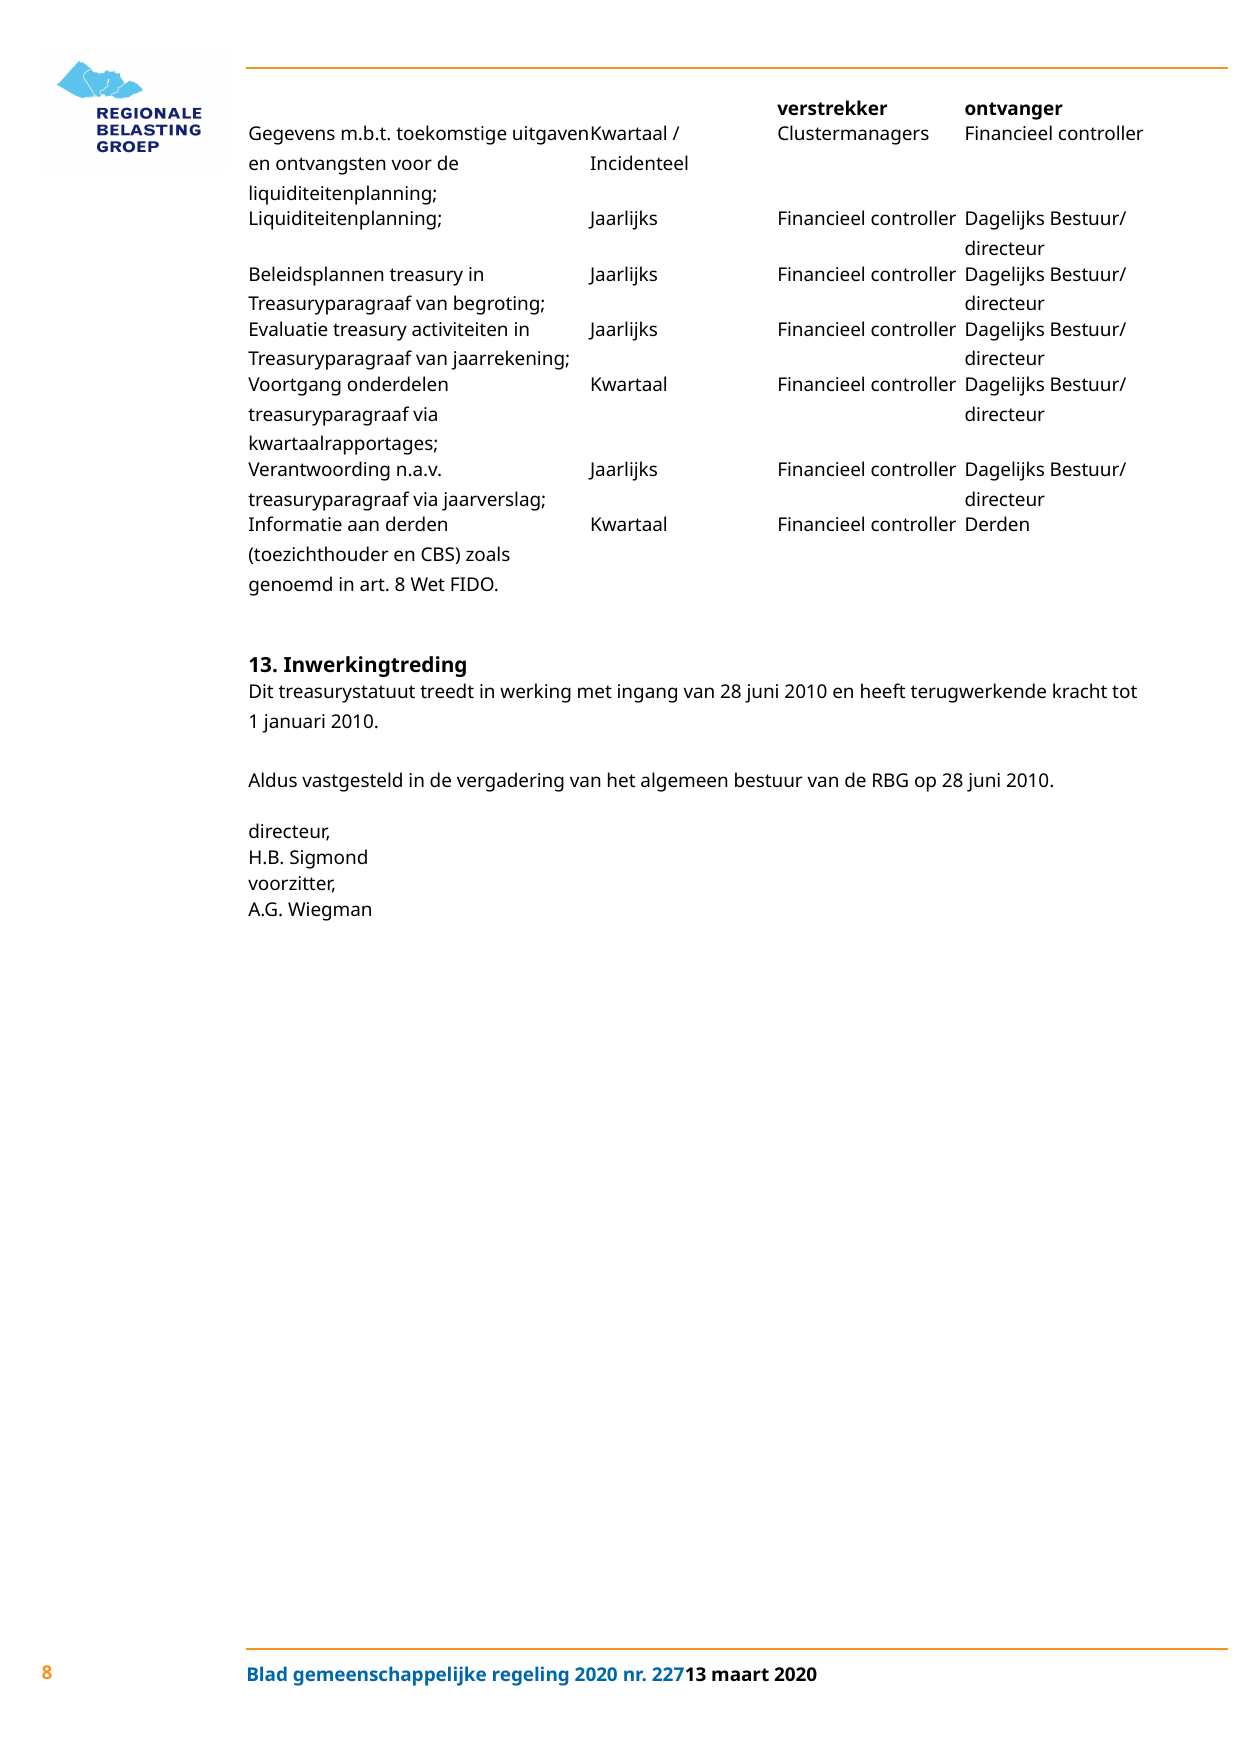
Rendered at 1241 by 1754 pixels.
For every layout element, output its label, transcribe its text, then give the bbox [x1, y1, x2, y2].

table_cell Dagelijks Bestuur/ directeur [964, 316, 1152, 371]
table_cell Dagelijks Bestuur/ directeur [964, 371, 1152, 456]
table_header [248, 95, 590, 121]
table_cell Financieel controller [777, 456, 964, 512]
table_cell Dagelijks Bestuur/ directeur [964, 205, 1152, 261]
text Aldus vastgesteld in de vergadering van het algemeen bestuur van de RBG op 28 juni 2010. [248, 767, 1152, 793]
table_cell Financieel controller [777, 261, 964, 316]
table_cell Liquiditeitenplanning; [248, 205, 590, 261]
table_cell Kwartaal [590, 512, 777, 596]
table_cell Financieel controller [777, 371, 964, 456]
table_cell Informatie aan derden (toezichthouder en CBS) zoals genoemd in art. 8 Wet FIDO. [248, 512, 590, 596]
table_cell Financieel controller [777, 205, 964, 261]
text voorzitter, [248, 870, 1152, 896]
table_cell Clustermanagers [777, 121, 964, 205]
table_cell Jaarlijks [590, 316, 777, 371]
text 13. Inwerkingtreding [248, 650, 1152, 678]
table_header verstrekker [777, 95, 964, 121]
table_header [590, 95, 777, 121]
table_cell Dagelijks Bestuur/ directeur [964, 456, 1152, 512]
text directeur, [248, 819, 1152, 844]
table_cell Kwartaal [590, 371, 777, 456]
table_cell Jaarlijks [590, 456, 777, 512]
table_cell Financieel controller [964, 121, 1152, 205]
table_cell Verantwoording n.a.v. treasuryparagraaf via jaarverslag; [248, 456, 590, 512]
table_header ontvanger [964, 95, 1152, 121]
picture [41, 47, 231, 172]
table_cell Jaarlijks [590, 205, 777, 261]
table_cell Financieel controller [777, 512, 964, 596]
table_cell Evaluatie treasury activiteiten in Treasuryparagraaf van jaarrekening; [248, 316, 590, 371]
table_cell Voortgang onderdelen treasuryparagraaf via kwartaalrapportages; [248, 371, 590, 456]
text A.G. Wiegman [248, 896, 1152, 922]
table_cell Jaarlijks [590, 261, 777, 316]
text H.B. Sigmond [248, 844, 1152, 870]
table_cell Financieel controller [777, 316, 964, 371]
table_cell Kwartaal / Incidenteel [590, 121, 777, 205]
table_cell Gegevens m.b.t. toekomstige uitgaven en ontvangsten voor de liquiditeitenplanning; [248, 121, 590, 205]
table_cell Beleidsplannen treasury in Treasuryparagraaf van begroting; [248, 261, 590, 316]
table_cell Dagelijks Bestuur/ directeur [964, 261, 1152, 316]
text Dit treasurystatuut treedt in werking met ingang van 28 juni 2010 en heeft terugwerkende kracht tot 1 januari 2010. [248, 678, 1152, 734]
table_cell Derden [964, 512, 1152, 596]
